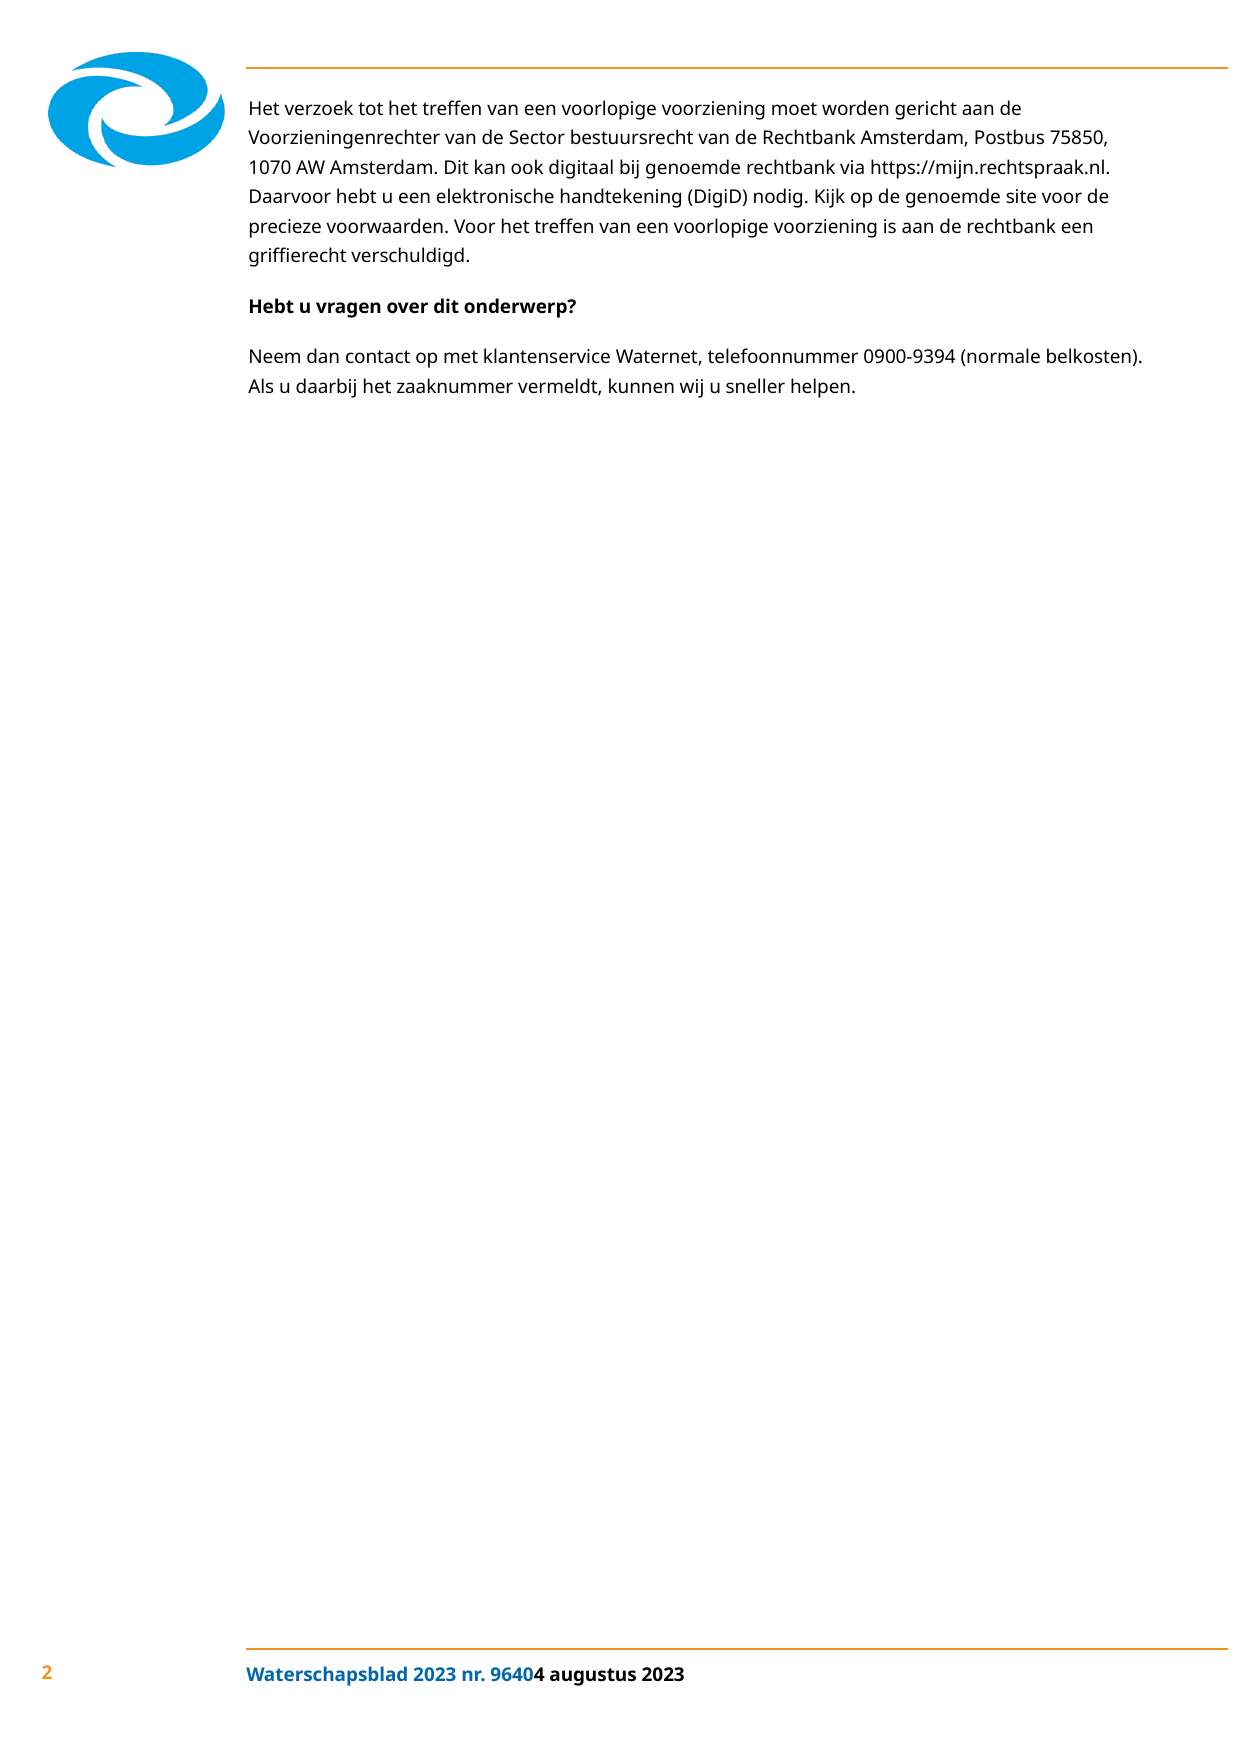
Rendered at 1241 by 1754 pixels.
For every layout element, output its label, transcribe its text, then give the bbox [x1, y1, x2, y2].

text Neem dan contact op met klantenservice Waternet, telefoonnummer 0900-9394 (normale belkosten). Als u daarbij het zaaknummer vermeldt, kunnen wij u sneller helpen. [248, 343, 1152, 399]
text Het verzoek tot het treffen van een voorlopige voorziening moet worden gericht aan de Voorzieningenrechter van de Sector bestuursrecht van de Rechtbank Amsterdam, Postbus 75850, 1070 AW Amsterdam. Dit kan ook digitaal bij genoemde rechtbank via https://mijn.rechtspraak.nl. Daarvoor hebt u een elektronische handtekening (DigiD) nodig. Kijk op de genoemde site voor de precieze voorwaarden. Voor het treffen van een voorlopige voorziening is aan de rechtbank een griffierecht verschuldigd. [248, 95, 1152, 268]
picture [41, 47, 231, 172]
text Hebt u vragen over dit onderwerp? [248, 293, 1152, 319]
